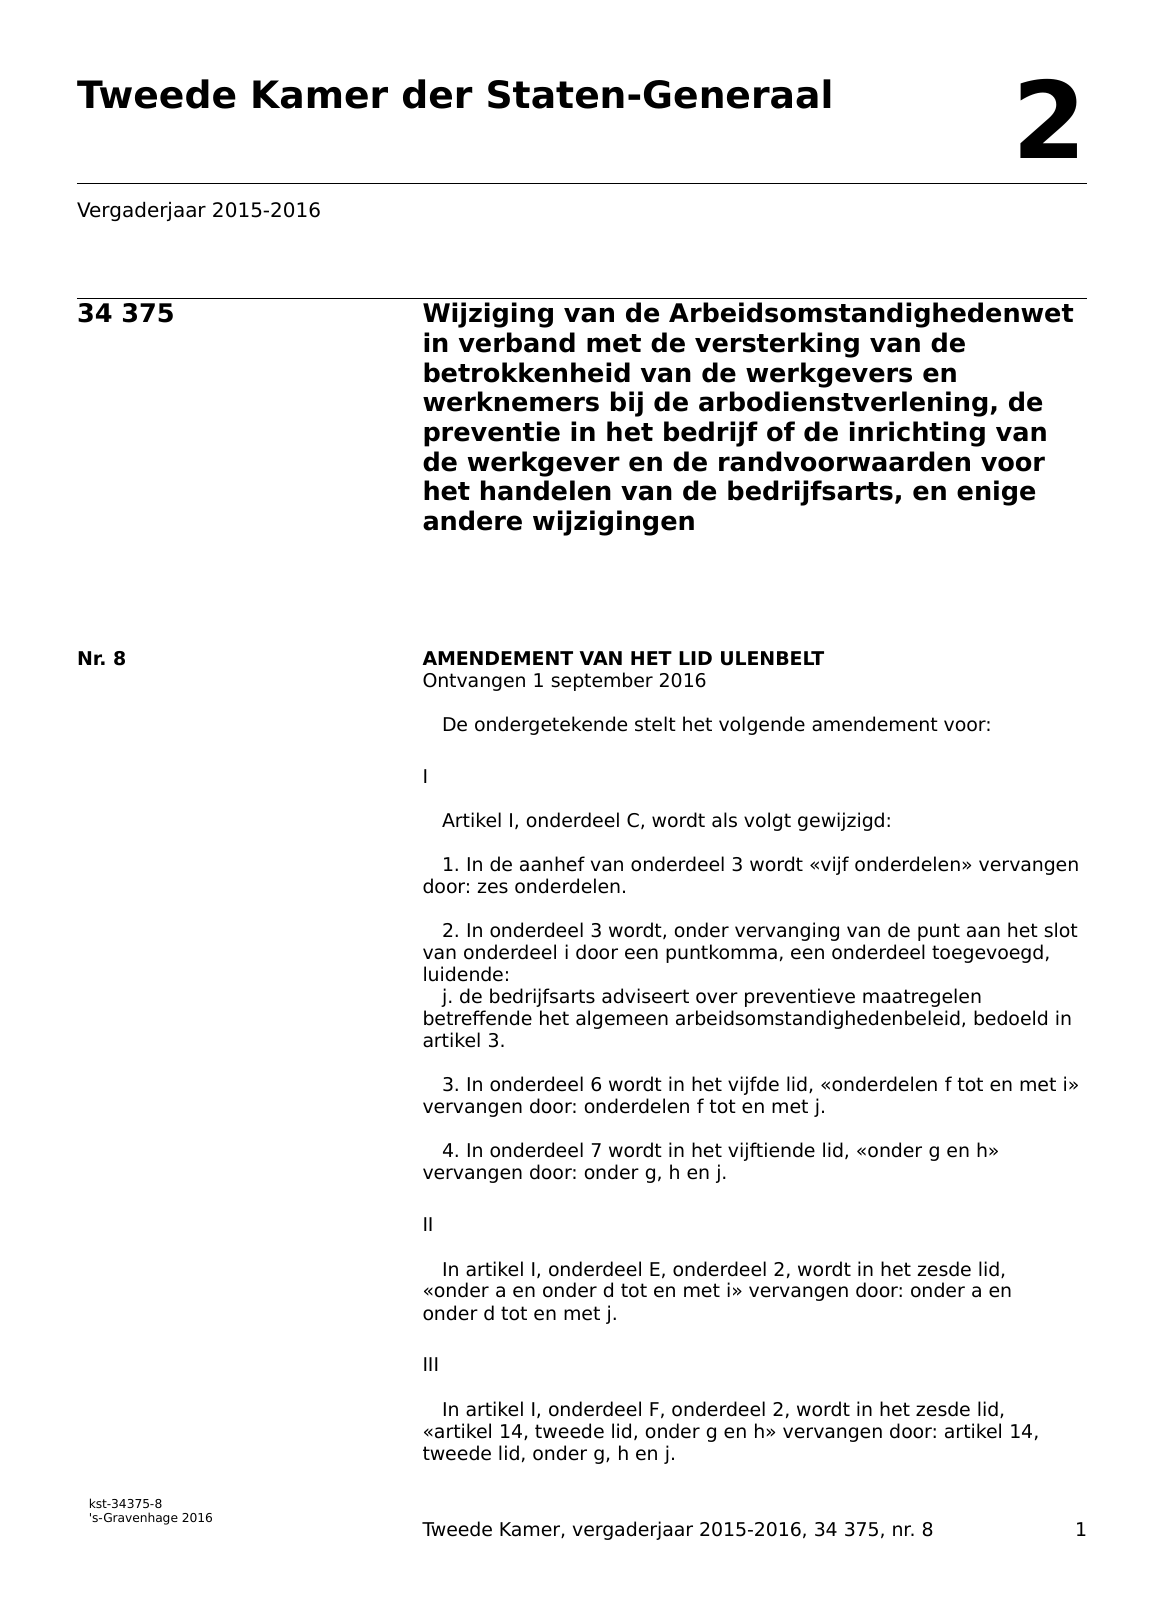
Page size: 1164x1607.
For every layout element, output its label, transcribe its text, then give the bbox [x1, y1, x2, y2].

text Artikel I, onderdeel C, wordt als volgt gewijzigd: [422, 810, 1087, 832]
subtitle 34 375 Wijziging van de Arbeidsomstandighedenwet in verband met de versterking van de betrokkenheid van de werkgevers en werknemers bij de arbodienstverlening, de preventie in het bedrijf of de inrichting van de werkgever en de randvoorwaarden voor het handelen van de bedrijfsarts, en enige andere wijzigingen [77, 299, 1087, 536]
text kst-34375-8 [88, 1497, 323, 1511]
text j. de bedrijfsarts adviseert over preventieve maatregelen betreffende het algemeen arbeidsomstandighedenbeleid, bedoeld in artikel 3. [422, 986, 1087, 1052]
text In artikel I, onderdeel E, onderdeel 2, wordt in het zesde lid, «onder a en onder d tot en met i» vervangen door: onder a en onder d tot en met j. [422, 1258, 1087, 1324]
text 's-Gravenhage 2016 [88, 1511, 323, 1525]
subtitle Nr. 8 AMENDEMENT VAN HET LID ULENBELT [77, 647, 1087, 669]
text In artikel I, onderdeel F, onderdeel 2, wordt in het zesde lid, «artikel 14, tweede lid, onder g en h» vervangen door: artikel 14, tweede lid, onder g, h en j. [422, 1398, 1087, 1464]
subtitle III [422, 1354, 1087, 1376]
text 3. In onderdeel 6 wordt in het vijfde lid, «onderdelen f tot en met i» vervangen door: onderdelen f tot en met j. [422, 1074, 1087, 1118]
text Ontvangen 1 september 2016 [422, 669, 1087, 691]
text De ondergetekende stelt het volgende amendement voor: [422, 714, 1087, 736]
subtitle I [422, 766, 1087, 788]
text 2. In onderdeel 3 wordt, onder vervanging van de punt aan het slot van onderdeel i door een puntkomma, een onderdeel toegevoegd, luidende: [422, 920, 1087, 986]
table_header Tweede Kamer der Staten-Generaal [77, 59, 886, 183]
subtitle II [422, 1214, 1087, 1236]
table_header 2 [886, 59, 1087, 183]
table_cell Vergaderjaar 2015-2016 [77, 184, 1087, 298]
text 4. In onderdeel 7 wordt in het vijftiende lid, «onder g en h» vervangen door: onder g, h en j. [422, 1140, 1087, 1184]
text 1. In de aanhef van onderdeel 3 wordt «vijf onderdelen» vervangen door: zes onderdelen. [422, 854, 1087, 898]
